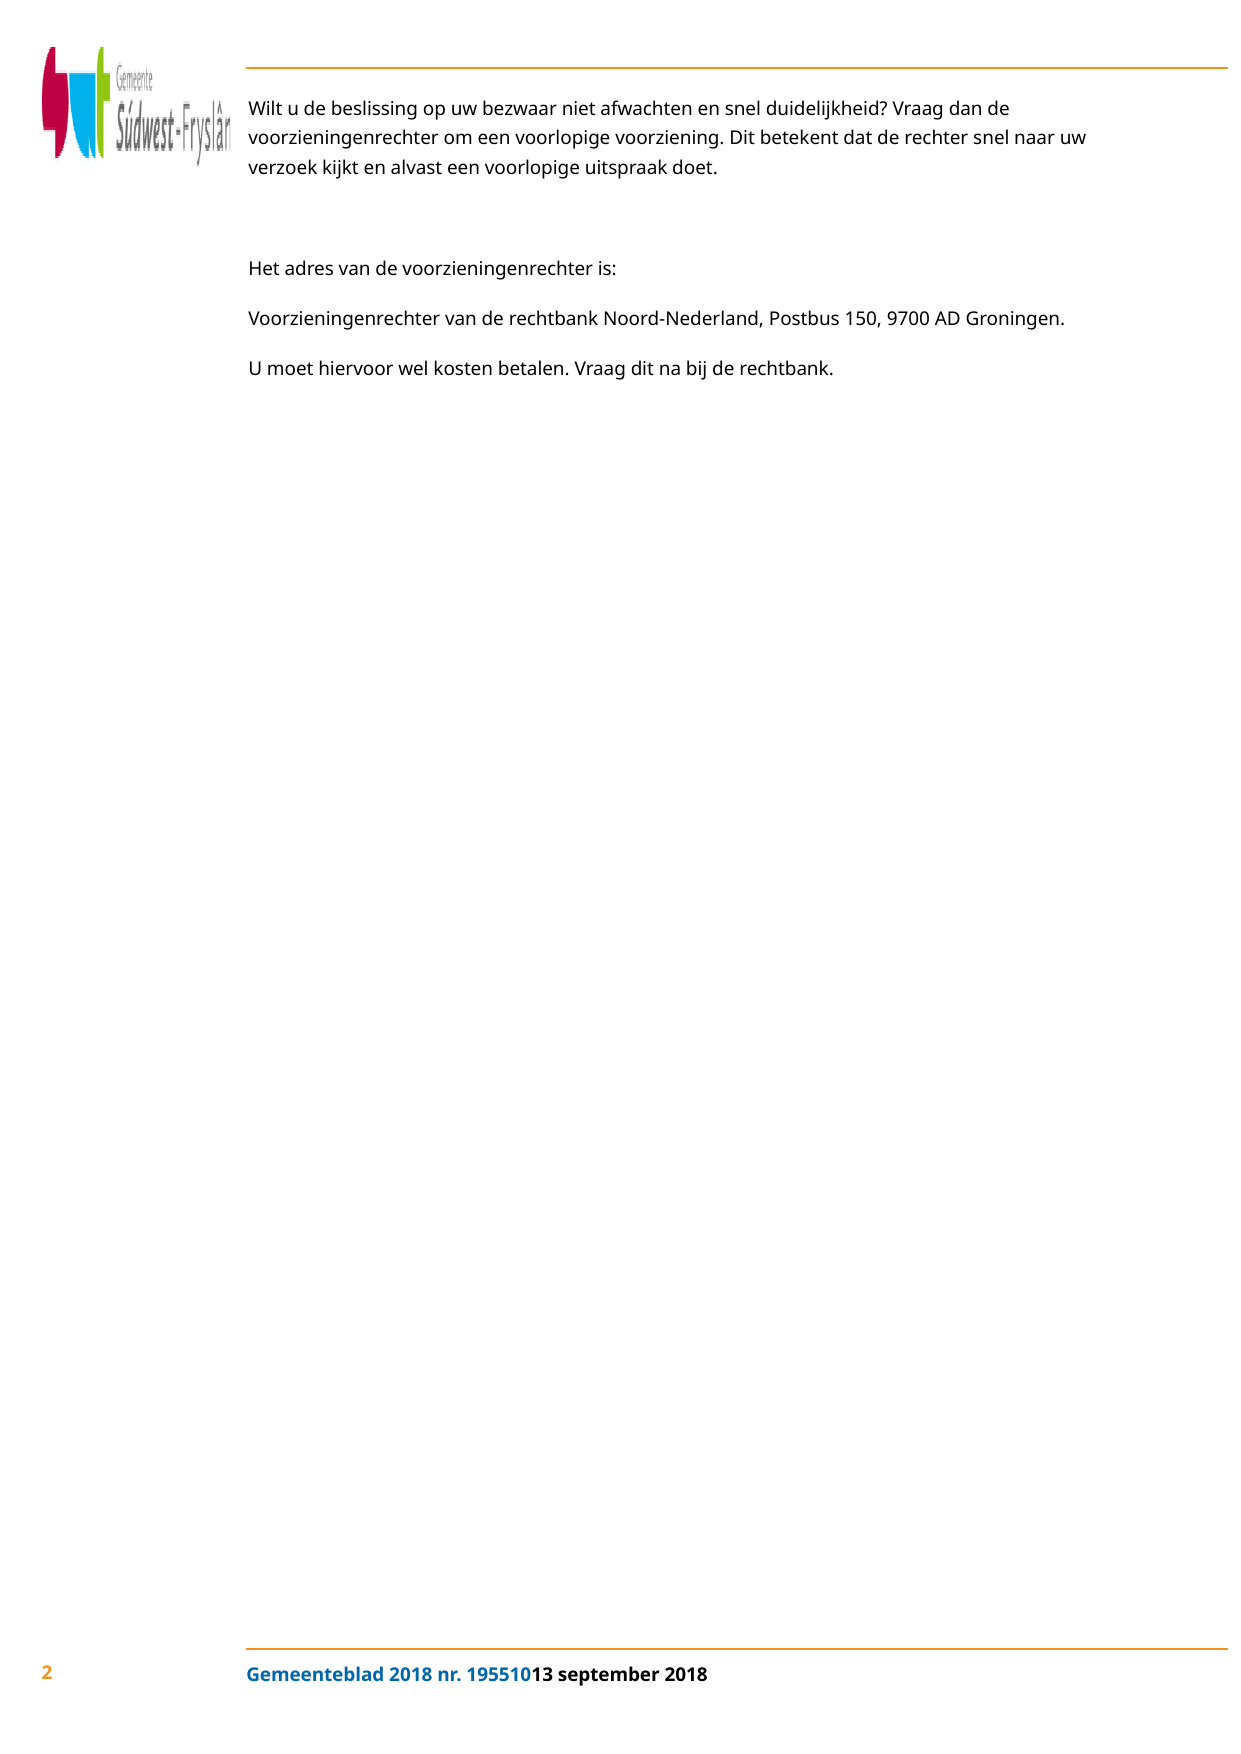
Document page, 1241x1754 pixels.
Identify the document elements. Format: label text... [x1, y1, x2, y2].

text Het adres van de voorzieningenrechter is: [248, 255, 1152, 281]
picture [41, 47, 231, 172]
text Wilt u de beslissing op uw bezwaar niet afwachten en snel duidelijkheid? Vraag dan de voorzieningenrechter om een voorlopige voorziening. Dit betekent dat de rechter snel naar uw verzoek kijkt en alvast een voorlopige uitspraak doet. [248, 95, 1152, 180]
text Voorzieningenrechter van de rechtbank Noord-Nederland, Postbus 150, 9700 AD Groningen. [248, 305, 1152, 331]
text U moet hiervoor wel kosten betalen. Vraag dit na bij de rechtbank. [248, 356, 1152, 381]
